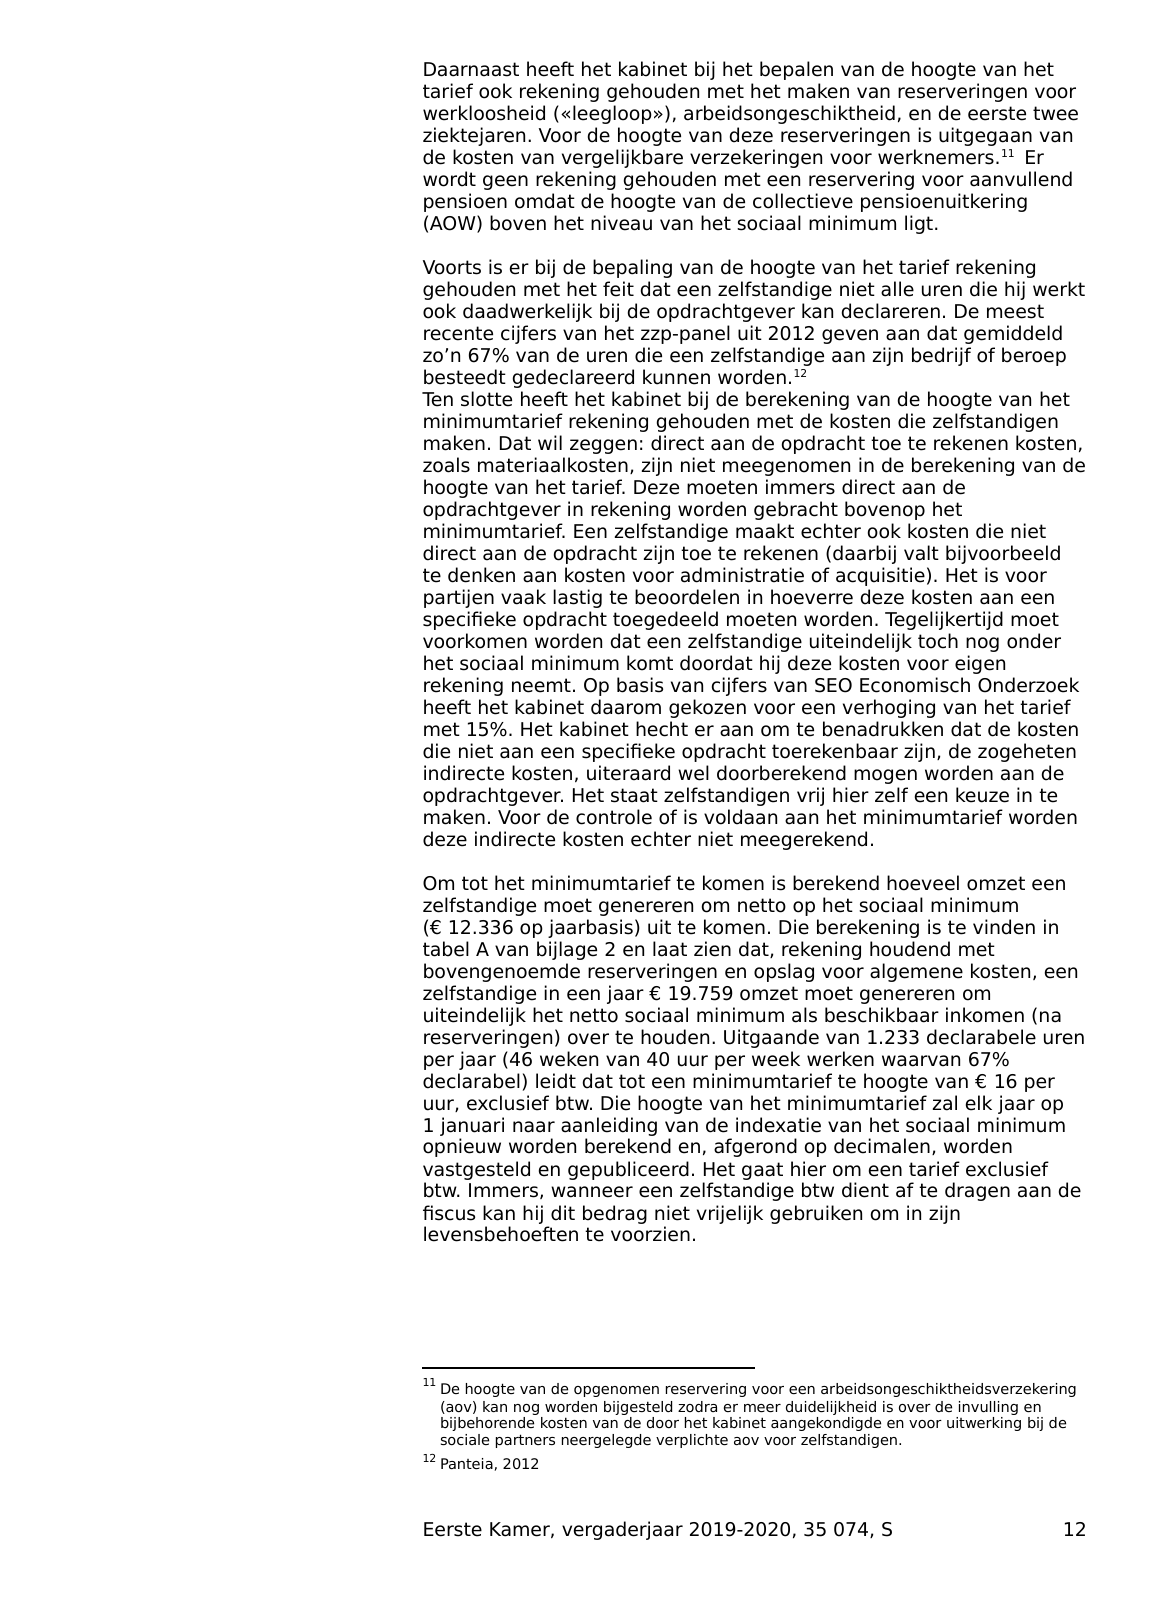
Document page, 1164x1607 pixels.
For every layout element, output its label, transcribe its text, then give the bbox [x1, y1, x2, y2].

text De hoogte van de opgenomen reservering voor een arbeidsongeschiktheidsverzekering (aov) kan nog worden bijgesteld zodra er meer duidelijkheid is over de invulling en bijbehorende kosten van de door het kabinet aangekondigde en voor uitwerking bij de sociale partners neergelegde verplichte aov voor zelfstandigen. [422, 1377, 1087, 1449]
text Om tot het minimumtarief te komen is berekend hoeveel omzet een zelfstandige moet genereren om netto op het sociaal minimum (€ 12.336 op jaarbasis) uit te komen. Die berekening is te vinden in tabel A van bijlage 2 en laat zien dat, rekening houdend met bovengenoemde reserveringen en opslag voor algemene kosten, een zelfstandige in een jaar € 19.759 omzet moet genereren om uiteindelijk het netto sociaal minimum als beschikbaar inkomen (na reserveringen) over te houden. Uitgaande van 1.233 declarabele uren per jaar (46 weken van 40 uur per week werken waarvan 67% declarabel) leidt dat tot een minimumtarief te hoogte van € 16 per uur, exclusief btw. Die hoogte van het minimumtarief zal elk jaar op 1 januari naar aanleiding van de indexatie van het sociaal minimum opnieuw worden berekend en, afgerond op decimalen, worden vastgesteld en gepubliceerd. Het gaat hier om een tarief exclusief btw. Immers, wanneer een zelfstandige btw dient af te dragen aan de fiscus kan hij dit bedrag niet vrijelijk gebruiken om in zijn levensbehoeften te voorzien. [422, 873, 1087, 1246]
text Ten slotte heeft het kabinet bij de berekening van de hoogte van het minimumtarief rekening gehouden met de kosten die zelfstandigen maken. Dat wil zeggen: direct aan de opdracht toe te rekenen kosten, zoals materiaalkosten, zijn niet meegenomen in de berekening van de hoogte van het tarief. Deze moeten immers direct aan de opdrachtgever in rekening worden gebracht bovenop het minimumtarief. Een zelfstandige maakt echter ook kosten die niet direct aan de opdracht zijn toe te rekenen (daarbij valt bijvoorbeeld te denken aan kosten voor administratie of acquisitie). Het is voor partijen vaak lastig te beoordelen in hoeverre deze kosten aan een specifieke opdracht toegedeeld moeten worden. Tegelijkertijd moet voorkomen worden dat een zelfstandige uiteindelijk toch nog onder het sociaal minimum komt doordat hij deze kosten voor eigen rekening neemt. Op basis van cijfers van SEO Economisch Onderzoek heeft het kabinet daarom gekozen voor een verhoging van het tarief met 15%. Het kabinet hecht er aan om te benadrukken dat de kosten die niet aan een specifieke opdracht toerekenbaar zijn, de zogeheten indirecte kosten, uiteraard wel doorberekend mogen worden aan de opdrachtgever. Het staat zelfstandigen vrij hier zelf een keuze in te maken. Voor de controle of is voldaan aan het minimumtarief worden deze indirecte kosten echter niet meegerekend. [422, 389, 1087, 851]
text Voorts is er bij de bepaling van de hoogte van het tarief rekening gehouden met het feit dat een zelfstandige niet alle uren die hij werkt ook daadwerkelijk bij de opdrachtgever kan declareren. De meest recente cijfers van het zzp-panel uit 2012 geven aan dat gemiddeld zo’n 67% van de uren die een zelfstandige aan zijn bedrijf of beroep besteedt gedeclareerd kunnen worden. [422, 257, 1087, 389]
text Panteia, 2012 [422, 1452, 1087, 1474]
text Daarnaast heeft het kabinet bij het bepalen van de hoogte van het tarief ook rekening gehouden met het maken van reserveringen voor werkloosheid («leegloop»), arbeidsongeschiktheid, en de eerste twee ziektejaren. Voor de hoogte van deze reserveringen is uitgegaan van de kosten van vergelijkbare verzekeringen voor werknemers. Er wordt geen rekening gehouden met een reservering voor aanvullend pensioen omdat de hoogte van de collectieve pensioenuitkering (AOW) boven het niveau van het sociaal minimum ligt. [422, 59, 1087, 235]
